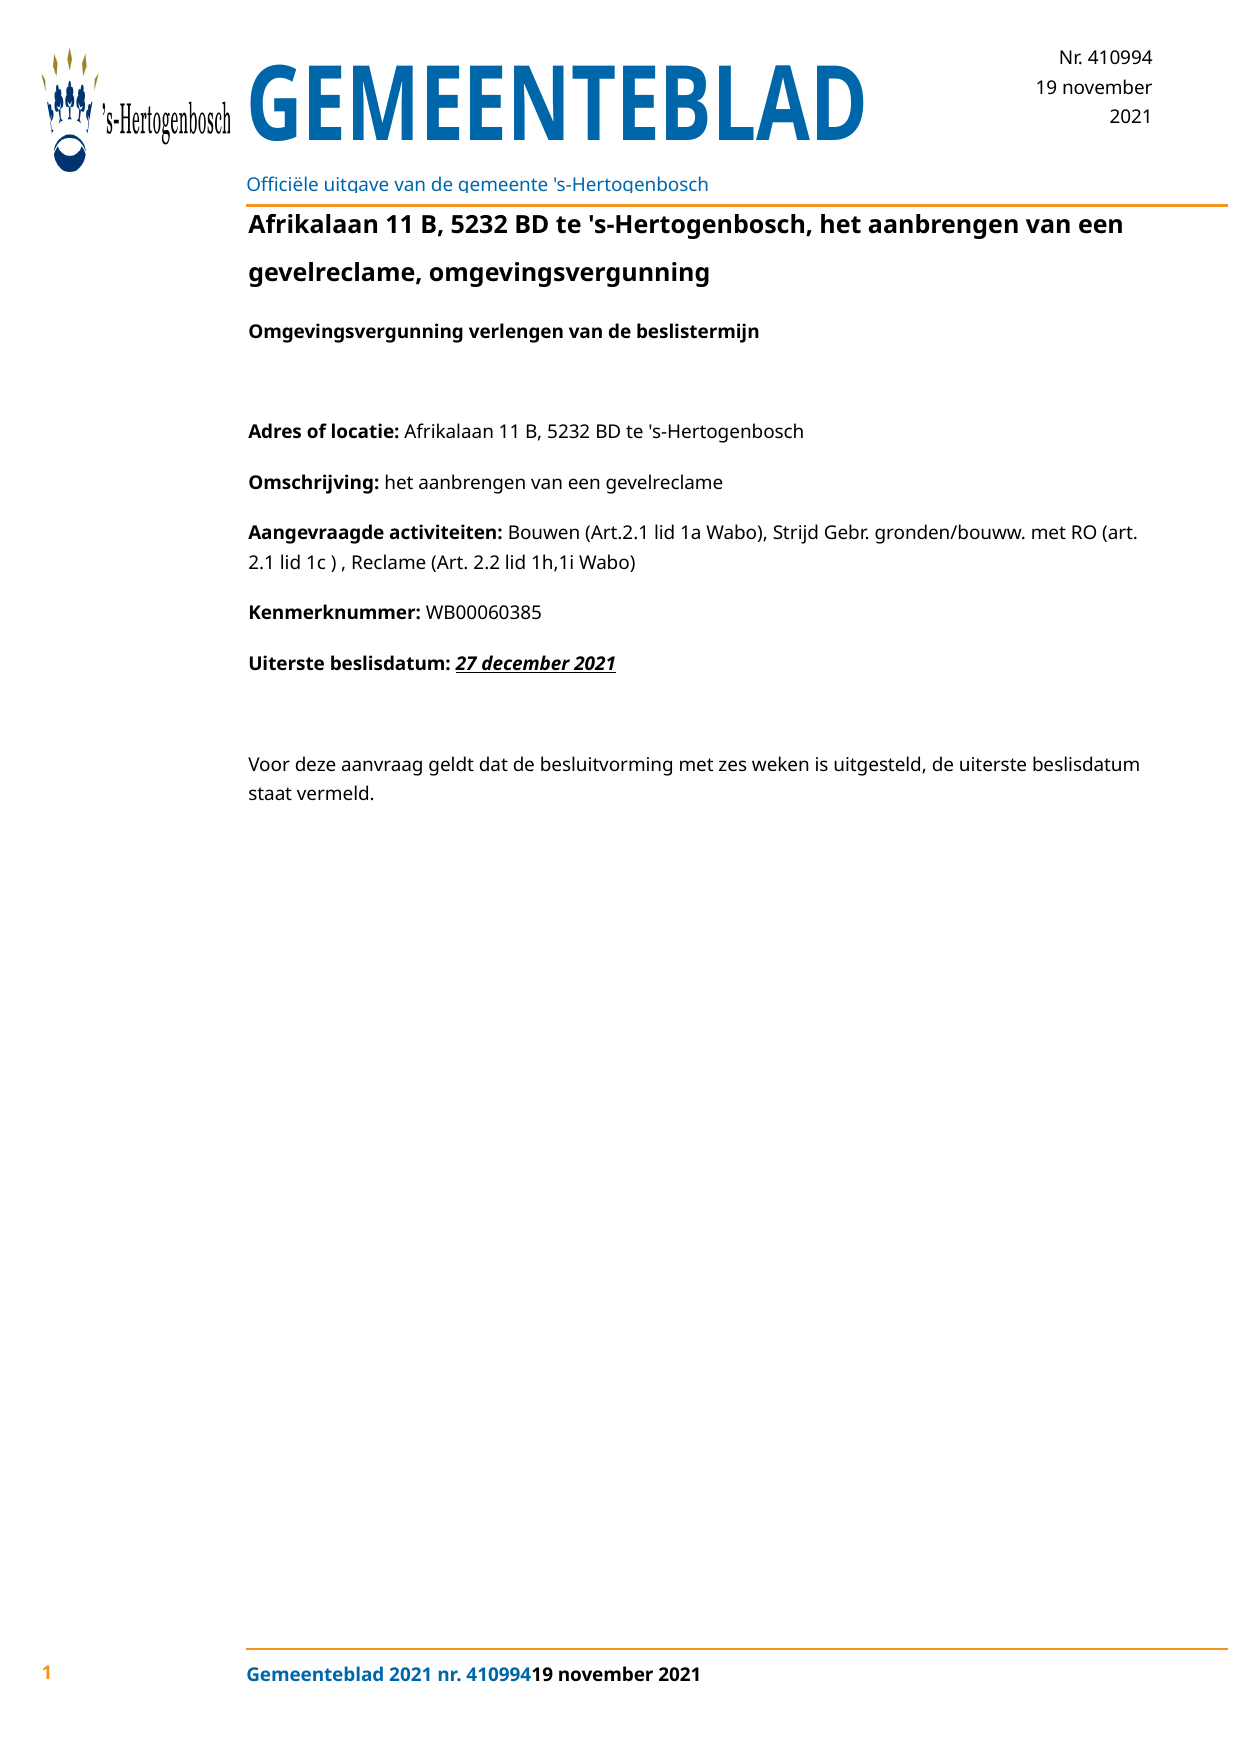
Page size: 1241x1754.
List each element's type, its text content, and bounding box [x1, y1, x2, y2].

text Omschrijving: het aanbrengen van een gevelreclame [248, 469, 1152, 495]
text Voor deze aanvraag geldt dat de besluitvorming met zes weken is uitgesteld, de uiterste beslisdatum staat vermeld. [248, 751, 1152, 806]
picture [41, 47, 231, 172]
text Afrikalaan 11 B, 5232 BD te 's-Hertogenbosch, het aanbrengen van een gevelreclame, omgevingsvergunning [248, 207, 1152, 288]
text Kenmerknummer: WB00060385 [248, 599, 1152, 625]
text Uiterste beslisdatum: 27 december 2021 [248, 650, 1152, 676]
text Omgevingsvergunning verlengen van de beslistermijn [248, 318, 1152, 344]
text Adres of locatie: Afrikalaan 11 B, 5232 BD te 's-Hertogenbosch [248, 419, 1152, 444]
text Aangevraagde activiteiten: Bouwen (Art.2.1 lid 1a Wabo), Strijd Gebr. gronden/bouww. met RO (art. 2.1 lid 1c ) , Reclame (Art. 2.2 lid 1h,1i Wabo) [248, 519, 1152, 575]
